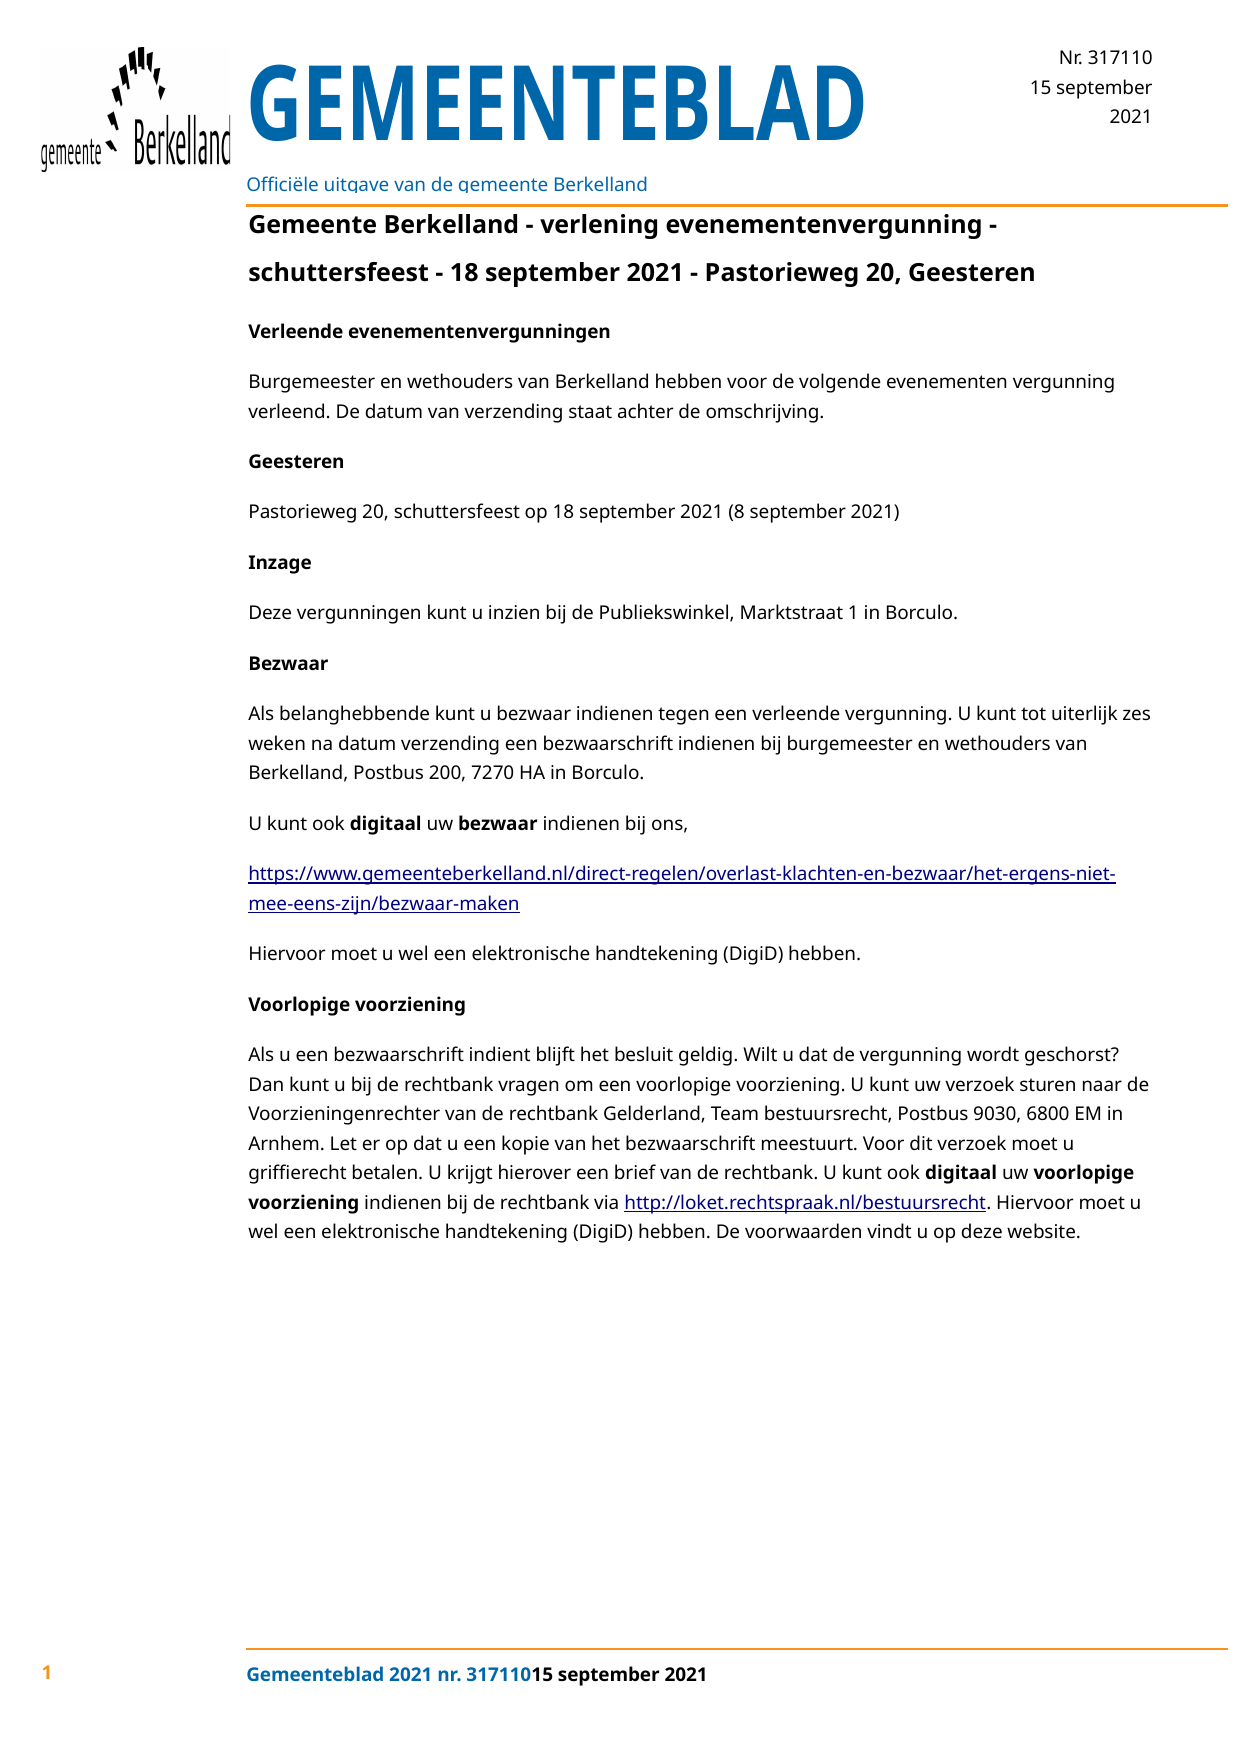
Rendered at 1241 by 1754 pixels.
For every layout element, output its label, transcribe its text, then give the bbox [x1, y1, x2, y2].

text Als belanghebbende kunt u bezwaar indienen tegen een verleende vergunning. U kunt tot uiterlijk zes weken na datum verzending een bezwaarschrift indienen bij burgemeester en wethouders van Berkelland, Postbus 200, 7270 HA in Borculo. [248, 700, 1152, 785]
text Burgemeester en wethouders van Berkelland hebben voor de volgende evenementen vergunning verleend. De datum van verzending staat achter de omschrijving. [248, 368, 1152, 424]
text Deze vergunningen kunt u inzien bij de Publiekswinkel, Marktstraat 1 in Borculo. [248, 599, 1152, 625]
text https://www.gemeenteberkelland.nl/direct-regelen/overlast-klachten-en-bezwaar/het-ergens-niet-mee-eens-zijn/bezwaar-maken [248, 860, 1152, 916]
text Verleende evenementenvergunningen [248, 318, 1152, 344]
text Inzage [248, 549, 1152, 575]
text Pastorieweg 20, schuttersfeest op 18 september 2021 (8 september 2021) [248, 499, 1152, 524]
text Als u een bezwaarschrift indient blijft het besluit geldig. Wilt u dat de vergunning wordt geschorst? Dan kunt u bij de rechtbank vragen om een voorlopige voorziening. U kunt uw verzoek sturen naar de Voorzieningenrechter van de rechtbank Gelderland, Team bestuursrecht, Postbus 9030, 6800 EM in Arnhem. Let er op dat u een kopie van het bezwaarschrift meestuurt. Voor dit verzoek moet u griffierecht betalen. U krijgt hierover een brief van de rechtbank. U kunt ook digitaal uw voorlopige voorziening indienen bij de rechtbank via http://loket.rechtspraak.nl/bestuursrecht. Hiervoor moet u wel een elektronische handtekening (DigiD) hebben. De voorwaarden vindt u op deze website. [248, 1041, 1152, 1244]
text Hiervoor moet u wel een elektronische handtekening (DigiD) hebben. [248, 940, 1152, 966]
picture [41, 47, 231, 172]
text Geesteren [248, 448, 1152, 474]
text U kunt ook digitaal uw bezwaar indienen bij ons, [248, 810, 1152, 836]
text Bezwaar [248, 650, 1152, 676]
text Gemeente Berkelland - verlening evenementenvergunning - schuttersfeest - 18 september 2021 - Pastorieweg 20, Geesteren [248, 207, 1152, 288]
text Voorlopige voorziening [248, 991, 1152, 1017]
